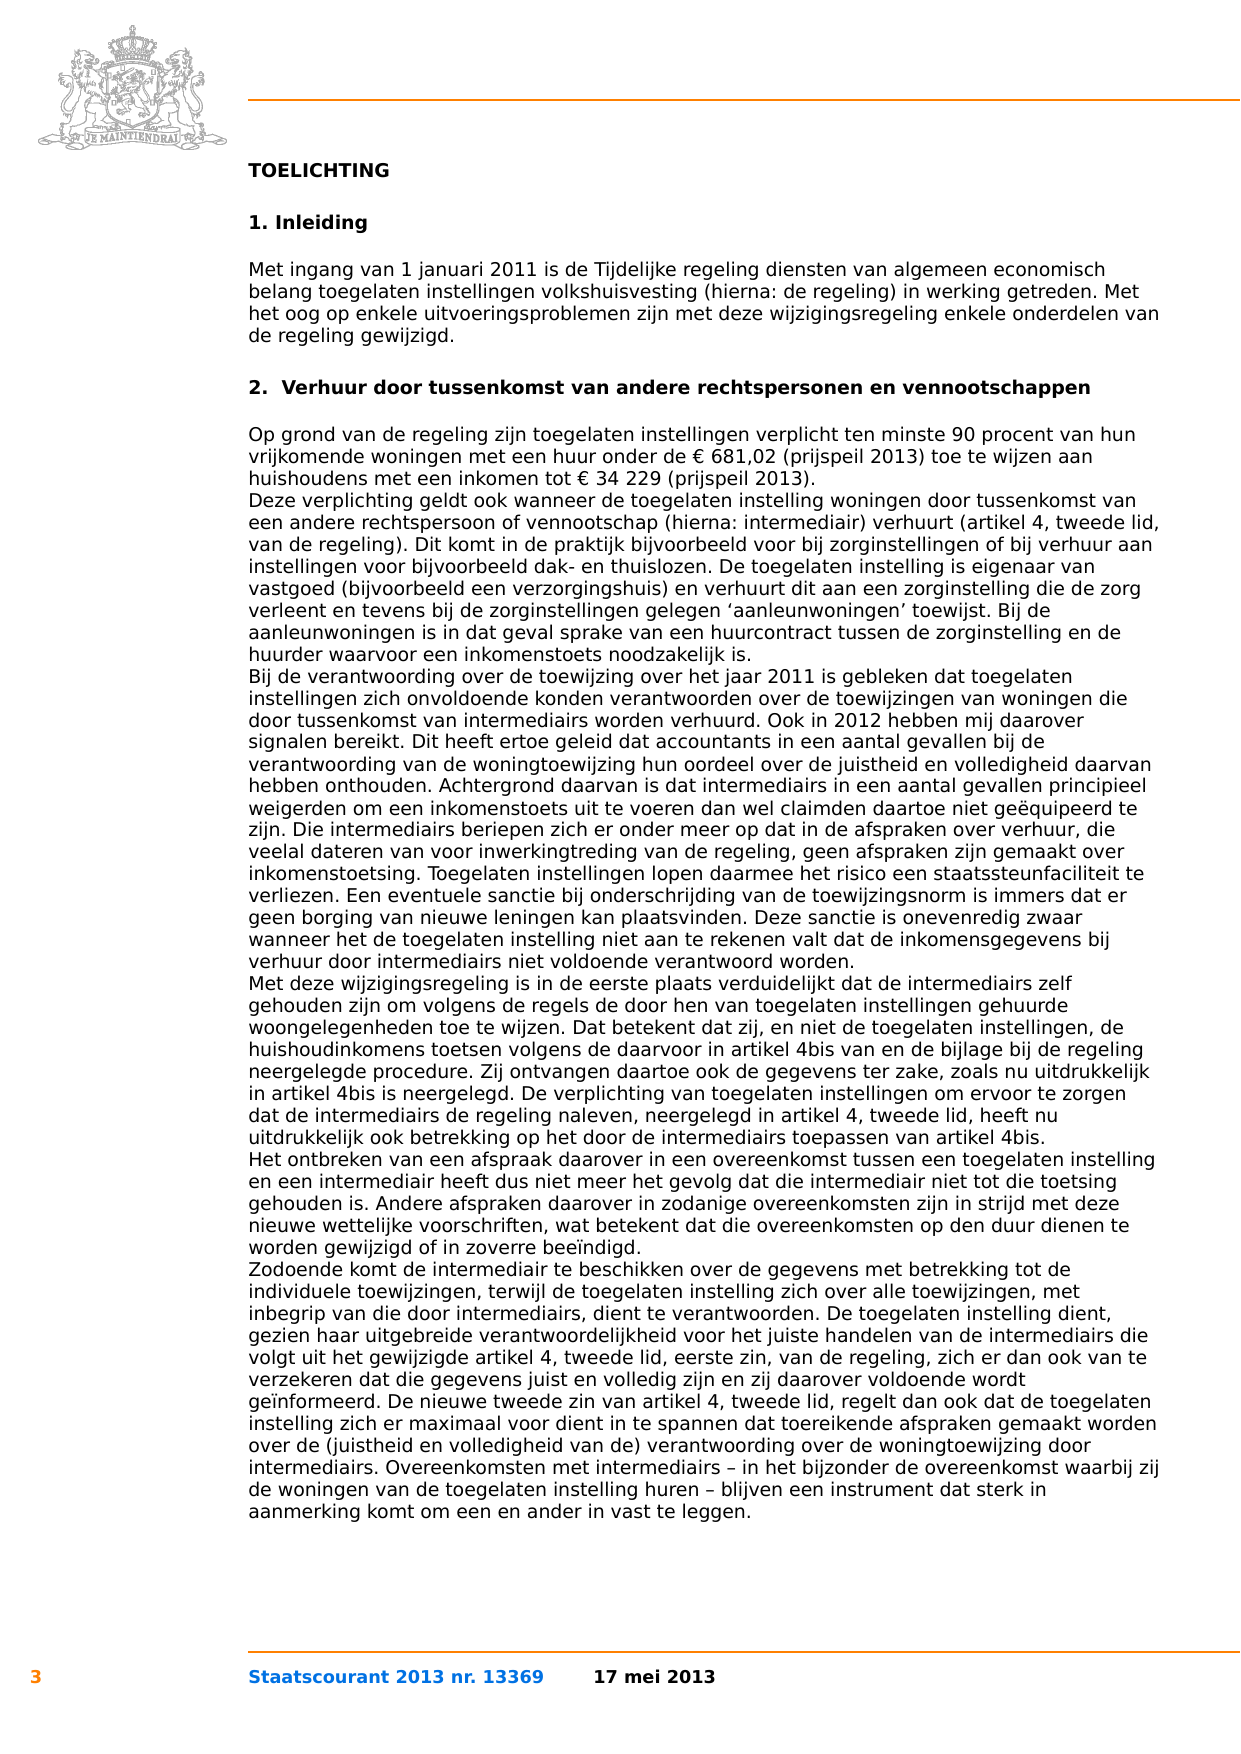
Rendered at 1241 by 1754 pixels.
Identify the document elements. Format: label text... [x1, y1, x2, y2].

text Met deze wijzigingsregeling is in de eerste plaats verduidelijkt dat de intermediairs zelf gehouden zijn om volgens de regels de door hen van toegelaten instellingen gehuurde woongelegenheden toe te wijzen. Dat betekent dat zij, en niet de toegelaten instellingen, de huishoudinkomens toetsen volgens de daarvoor in artikel 4bis van en de bijlage bij de regeling neergelegde procedure. Zij ontvangen daartoe ook de gegevens ter zake, zoals nu uitdrukkelijk in artikel 4bis is neergelegd. De verplichting van toegelaten instellingen om ervoor te zorgen dat de intermediairs de regeling naleven, neergelegd in artikel 4, tweede lid, heeft nu uitdrukkelijk ook betrekking op het door de intermediairs toepassen van artikel 4bis. [248, 973, 1163, 1149]
picture [38, 25, 227, 150]
subtitle 2. Verhuur door tussenkomst van andere rechtspersonen en vennootschappen [248, 377, 1163, 399]
subtitle TOELICHTING [248, 160, 1163, 182]
text Met ingang van 1 januari 2011 is de Tijdelijke regeling diensten van algemeen economisch belang toegelaten instellingen volkshuisvesting (hierna: de regeling) in werking getreden. Met het oog op enkele uitvoeringsproblemen zijn met deze wijzigingsregeling enkele onderdelen van de regeling gewijzigd. [248, 259, 1163, 347]
text Deze verplichting geldt ook wanneer de toegelaten instelling woningen door tussenkomst van een andere rechtspersoon of vennootschap (hierna: intermediair) verhuurt (artikel 4, tweede lid, van de regeling). Dit komt in de praktijk bijvoorbeeld voor bij zorginstellingen of bij verhuur aan instellingen voor bijvoorbeeld dak- en thuislozen. De toegelaten instelling is eigenaar van vastgoed (bijvoorbeeld een verzorgingshuis) en verhuurt dit aan een zorginstelling die de zorg verleent en tevens bij de zorginstellingen gelegen ‘aanleunwoningen’ toewijst. Bij de aanleunwoningen is in dat geval sprake van een huurcontract tussen de zorginstelling en de huurder waarvoor een inkomenstoets noodzakelijk is. [248, 490, 1163, 666]
subtitle 1. Inleiding [248, 212, 1163, 234]
text Zodoende komt de intermediair te beschikken over de gegevens met betrekking tot de individuele toewijzingen, terwijl de toegelaten instelling zich over alle toewijzingen, met inbegrip van die door intermediairs, dient te verantwoorden. De toegelaten instelling dient, gezien haar uitgebreide verantwoordelijkheid voor het juiste handelen van de intermediairs die volgt uit het gewijzigde artikel 4, tweede lid, eerste zin, van de regeling, zich er dan ook van te verzekeren dat die gegevens juist en volledig zijn en zij daarover voldoende wordt geïnformeerd. De nieuwe tweede zin van artikel 4, tweede lid, regelt dan ook dat de toegelaten instelling zich er maximaal voor dient in te spannen dat toereikende afspraken gemaakt worden over de (juistheid en volledigheid van de) verantwoording over de woningtoewijzing door intermediairs. Overeenkomsten met intermediairs – in het bijzonder de overeenkomst waarbij zij de woningen van de toegelaten instelling huren – blijven een instrument dat sterk in aanmerking komt om een en ander in vast te leggen. [248, 1259, 1163, 1523]
text Op grond van de regeling zijn toegelaten instellingen verplicht ten minste 90 procent van hun vrijkomende woningen met een huur onder de € 681,02 (prijspeil 2013) toe te wijzen aan huishoudens met een inkomen tot € 34 229 (prijspeil 2013). [248, 424, 1163, 490]
text Het ontbreken van een afspraak daarover in een overeenkomst tussen een toegelaten instelling en een intermediair heeft dus niet meer het gevolg dat die intermediair niet tot die toetsing gehouden is. Andere afspraken daarover in zodanige overeenkomsten zijn in strijd met deze nieuwe wettelijke voorschriften, wat betekent dat die overeenkomsten op den duur dienen te worden gewijzigd of in zoverre beeïndigd. [248, 1149, 1163, 1259]
text Bij de verantwoording over de toewijzing over het jaar 2011 is gebleken dat toegelaten instellingen zich onvoldoende konden verantwoorden over de toewijzingen van woningen die door tussenkomst van intermediairs worden verhuurd. Ook in 2012 hebben mij daarover signalen bereikt. Dit heeft ertoe geleid dat accountants in een aantal gevallen bij de verantwoording van de woningtoewijzing hun oordeel over de juistheid en volledigheid daarvan hebben onthouden. Achtergrond daarvan is dat intermediairs in een aantal gevallen principieel weigerden om een inkomenstoets uit te voeren dan wel claimden daartoe niet geëquipeerd te zijn. Die intermediairs beriepen zich er onder meer op dat in de afspraken over verhuur, die veelal dateren van voor inwerkingtreding van de regeling, geen afspraken zijn gemaakt over inkomenstoetsing. Toegelaten instellingen lopen daarmee het risico een staatssteunfaciliteit te verliezen. Een eventuele sanctie bij onderschrijding van de toewijzingsnorm is immers dat er geen borging van nieuwe leningen kan plaatsvinden. Deze sanctie is onevenredig zwaar wanneer het de toegelaten instelling niet aan te rekenen valt dat de inkomensgegevens bij verhuur door intermediairs niet voldoende verantwoord worden. [248, 666, 1163, 973]
